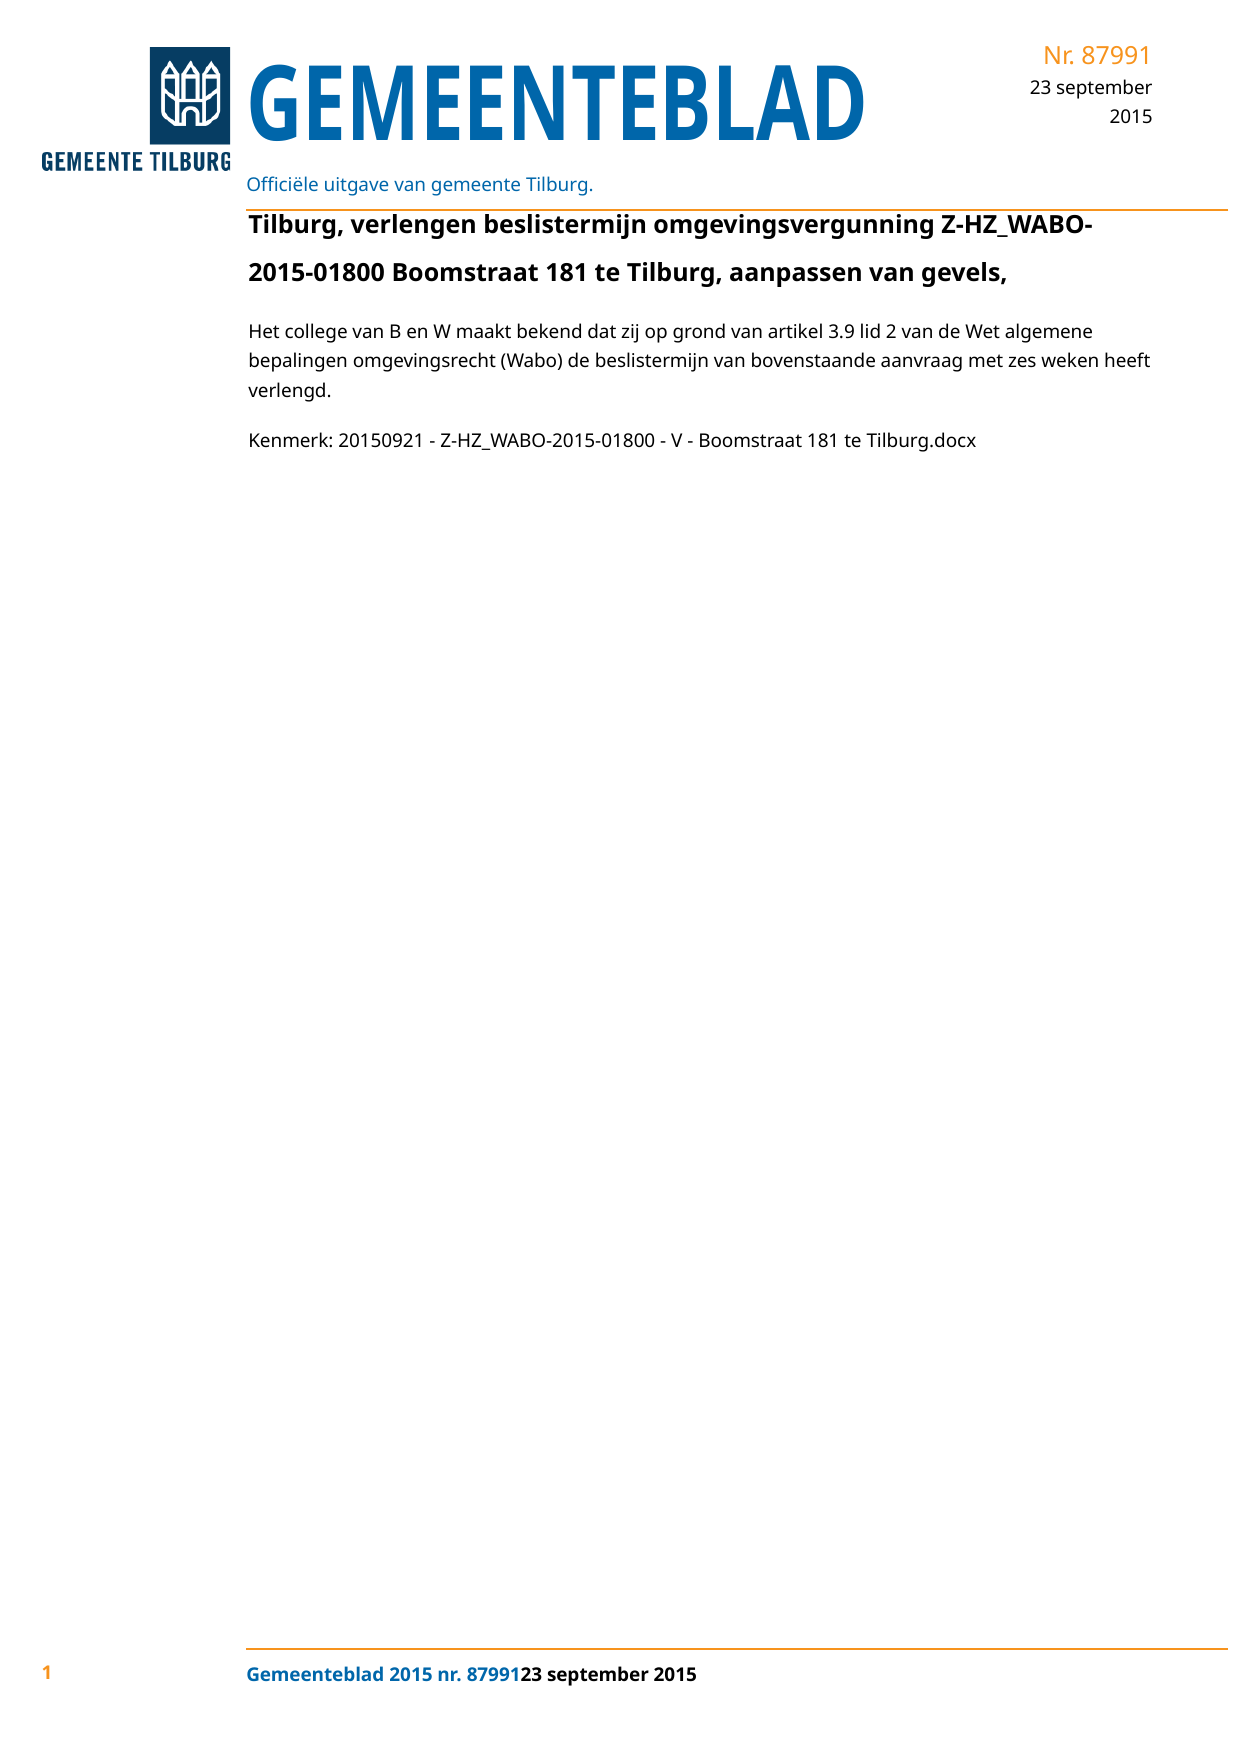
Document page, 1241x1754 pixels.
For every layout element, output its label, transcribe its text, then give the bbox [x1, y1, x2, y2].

text Het college van B en W maakt bekend dat zij op grond van artikel 3.9 lid 2 van de Wet algemene bepalingen omgevingsrecht (Wabo) de beslistermijn van bovenstaande aanvraag met zes weken heeft verlengd. [248, 318, 1152, 403]
text Tilburg, verlengen beslistermijn omgevingsvergunning Z-HZ_WABO-2015-01800 Boomstraat 181 te Tilburg, aanpassen van gevels, [248, 211, 1152, 288]
text Kenmerk: 20150921 - Z-HZ_WABO-2015-01800 - V - Boomstraat 181 te Tilburg.docx [248, 427, 1152, 453]
picture [41, 47, 231, 172]
